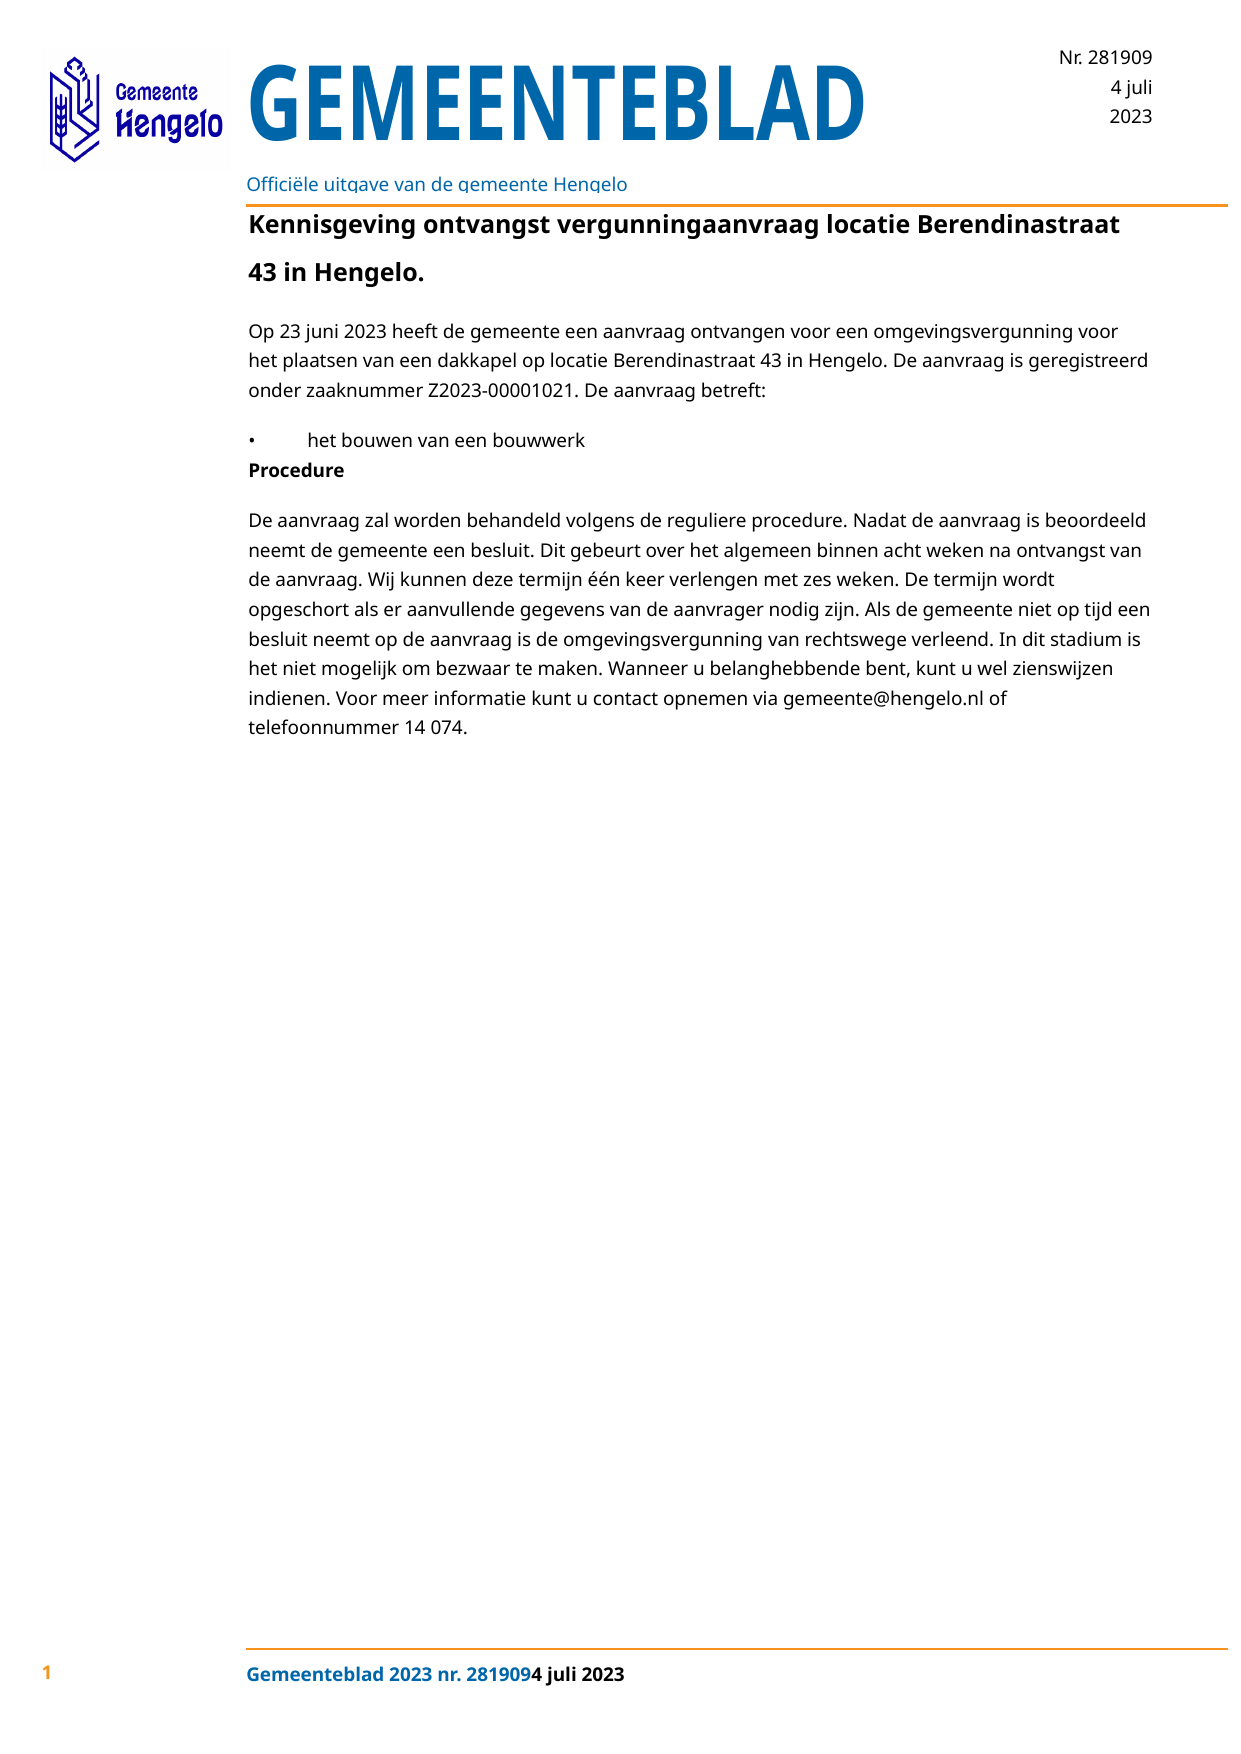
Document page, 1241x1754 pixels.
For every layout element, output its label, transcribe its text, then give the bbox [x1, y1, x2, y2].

text Procedure [248, 457, 1152, 483]
picture [41, 47, 231, 172]
text Kennisgeving ontvangst vergunningaanvraag locatie Berendinastraat 43 in Hengelo. [248, 207, 1152, 288]
text Op 23 juni 2023 heeft de gemeente een aanvraag ontvangen voor een omgevingsvergunning voor het plaatsen van een dakkapel op locatie Berendinastraat 43 in Hengelo. De aanvraag is geregistreerd onder zaaknummer Z2023-00001021. De aanvraag betreft: [248, 318, 1152, 403]
text De aanvraag zal worden behandeld volgens de reguliere procedure. Nadat de aanvraag is beoordeeld neemt de gemeente een besluit. Dit gebeurt over het algemeen binnen acht weken na ontvangst van de aanvraag. Wij kunnen deze termijn één keer verlengen met zes weken. De termijn wordt opgeschort als er aanvullende gegevens van de aanvrager nodig zijn. Als de gemeente niet op tijd een besluit neemt op de aanvraag is de omgevingsvergunning van rechtswege verleend. In dit stadium is het niet mogelijk om bezwaar te maken. Wanneer u belanghebbende bent, kunt u wel zienswijzen indienen. Voor meer informatie kunt u contact opnemen via gemeente@hengelo.nl of telefoonnummer 14 074. [248, 507, 1152, 740]
list het bouwen van een bouwwerk [248, 427, 1152, 453]
